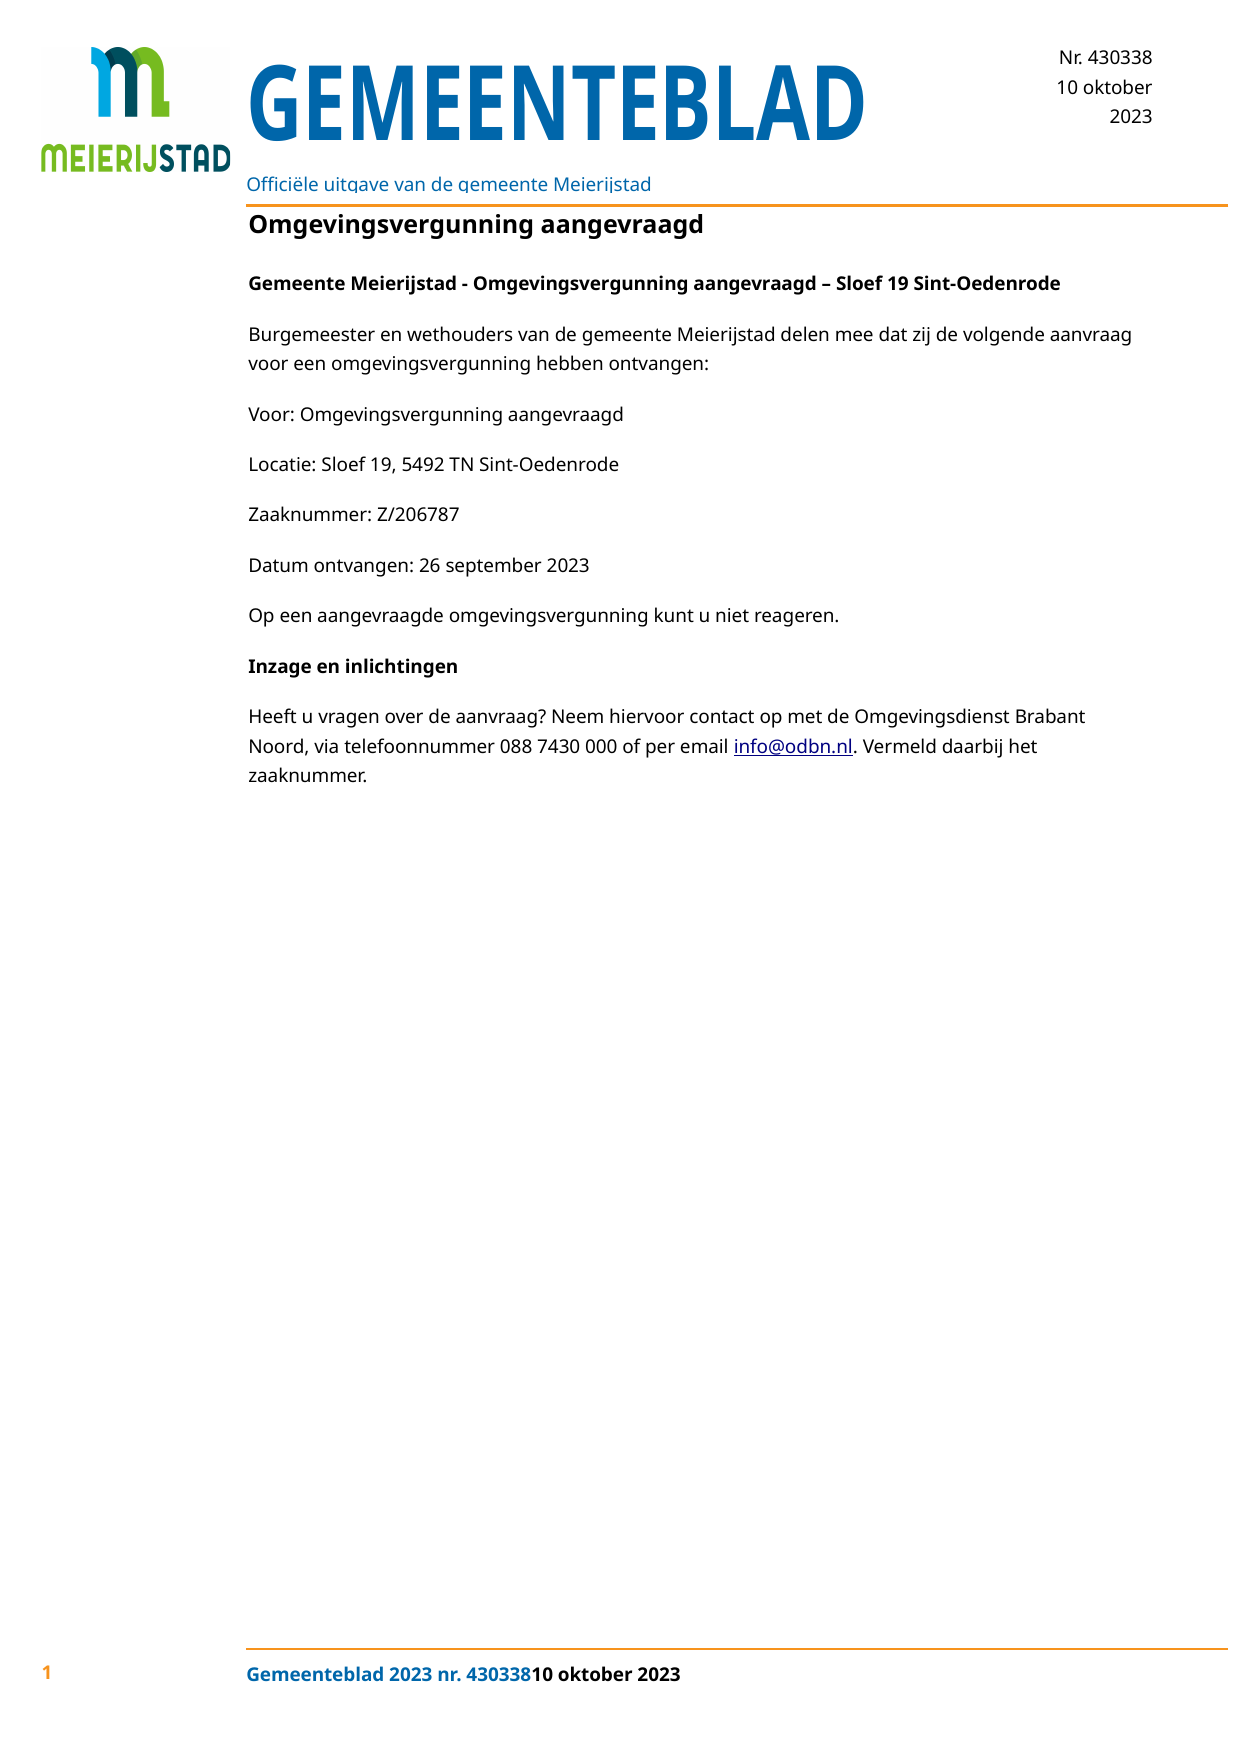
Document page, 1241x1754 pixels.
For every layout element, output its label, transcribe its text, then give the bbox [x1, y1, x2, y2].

text Omgevingsvergunning aangevraagd [248, 207, 1152, 241]
text Heeft u vragen over de aanvraag? Neem hiervoor contact op met de Omgevingsdienst Brabant Noord, via telefoonnummer 088 7430 000 of per email info@odbn.nl. Vermeld daarbij het zaaknummer. [248, 703, 1152, 788]
text Zaaknummer: Z/206787 [248, 502, 1152, 527]
text Inzage en inlichtingen [248, 653, 1152, 678]
text Locatie: Sloef 19, 5492 TN Sint-Oedenrode [248, 451, 1152, 477]
text Gemeente Meierijstad - Omgevingsvergunning aangevraagd – Sloef 19 Sint-Oedenrode [248, 270, 1152, 296]
text Datum ontvangen: 26 september 2023 [248, 552, 1152, 578]
text Voor: Omgevingsvergunning aangevraagd [248, 401, 1152, 426]
picture [41, 47, 231, 172]
text Op een aangevraagde omgevingsvergunning kunt u niet reageren. [248, 602, 1152, 628]
text Burgemeester en wethouders van de gemeente Meierijstad delen mee dat zij de volgende aanvraag voor een omgevingsvergunning hebben ontvangen: [248, 321, 1152, 376]
